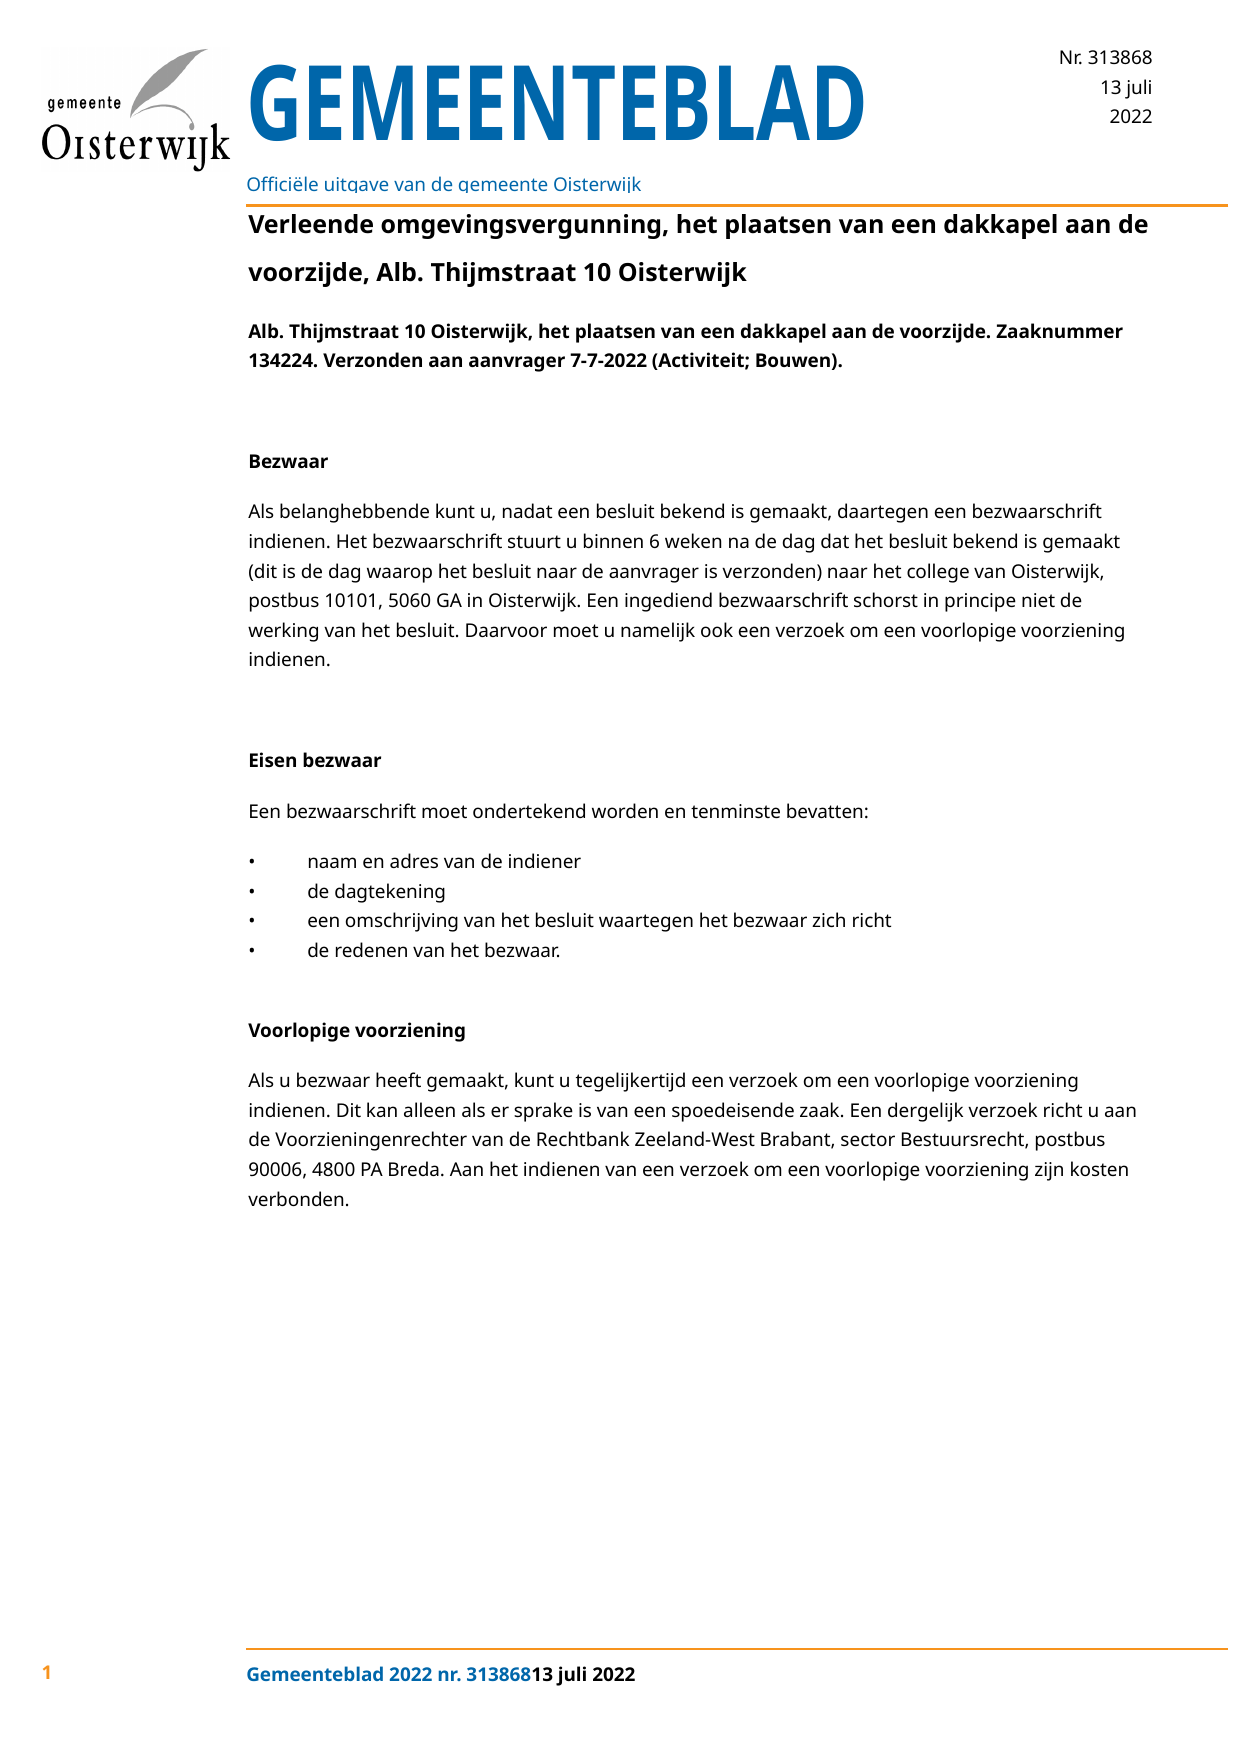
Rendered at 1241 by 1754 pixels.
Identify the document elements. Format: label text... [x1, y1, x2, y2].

text Als u bezwaar heeft gemaakt, kunt u tegelijkertijd een verzoek om een voorlopige voorziening indienen. Dit kan alleen als er sprake is van een spoedeisende zaak. Een dergelijk verzoek richt u aan de Voorzieningenrechter van de Rechtbank Zeeland-West Brabant, sector Bestuursrecht, postbus 90006, 4800 PA Breda. Aan het indienen van een verzoek om een voorlopige voorziening zijn kosten verbonden. [248, 1067, 1152, 1212]
text Eisen bezwaar [248, 747, 1152, 773]
text Alb. Thijmstraat 10 Oisterwijk, het plaatsen van een dakkapel aan de voorzijde. Zaaknummer 134224. Verzonden aan aanvrager 7-7-2022 (Activiteit; Bouwen). [248, 318, 1152, 373]
picture [41, 47, 231, 172]
text Verleende omgevingsvergunning, het plaatsen van een dakkapel aan de voorzijde, Alb. Thijmstraat 10 Oisterwijk [248, 207, 1152, 288]
list de redenen van het bezwaar. [248, 937, 1152, 963]
text Als belanghebbende kunt u, nadat een besluit bekend is gemaakt, daartegen een bezwaarschrift indienen. Het bezwaarschrift stuurt u binnen 6 weken na de dag dat het besluit bekend is gemaakt (dit is de dag waarop het besluit naar de aanvrager is verzonden) naar het college van Oisterwijk, postbus 10101, 5060 GA in Oisterwijk. Een ingediend bezwaarschrift schorst in principe niet de werking van het besluit. Daarvoor moet u namelijk ook een verzoek om een voorlopige voorziening indienen. [248, 499, 1152, 672]
text Voorlopige voorziening [248, 1017, 1152, 1043]
list een omschrijving van het besluit waartegen het bezwaar zich richt [248, 907, 1152, 933]
list naam en adres van de indiener [248, 848, 1152, 874]
list de dagtekening [248, 878, 1152, 904]
text Een bezwaarschrift moet ondertekend worden en tenminste bevatten: [248, 798, 1152, 824]
text Bezwaar [248, 448, 1152, 474]
